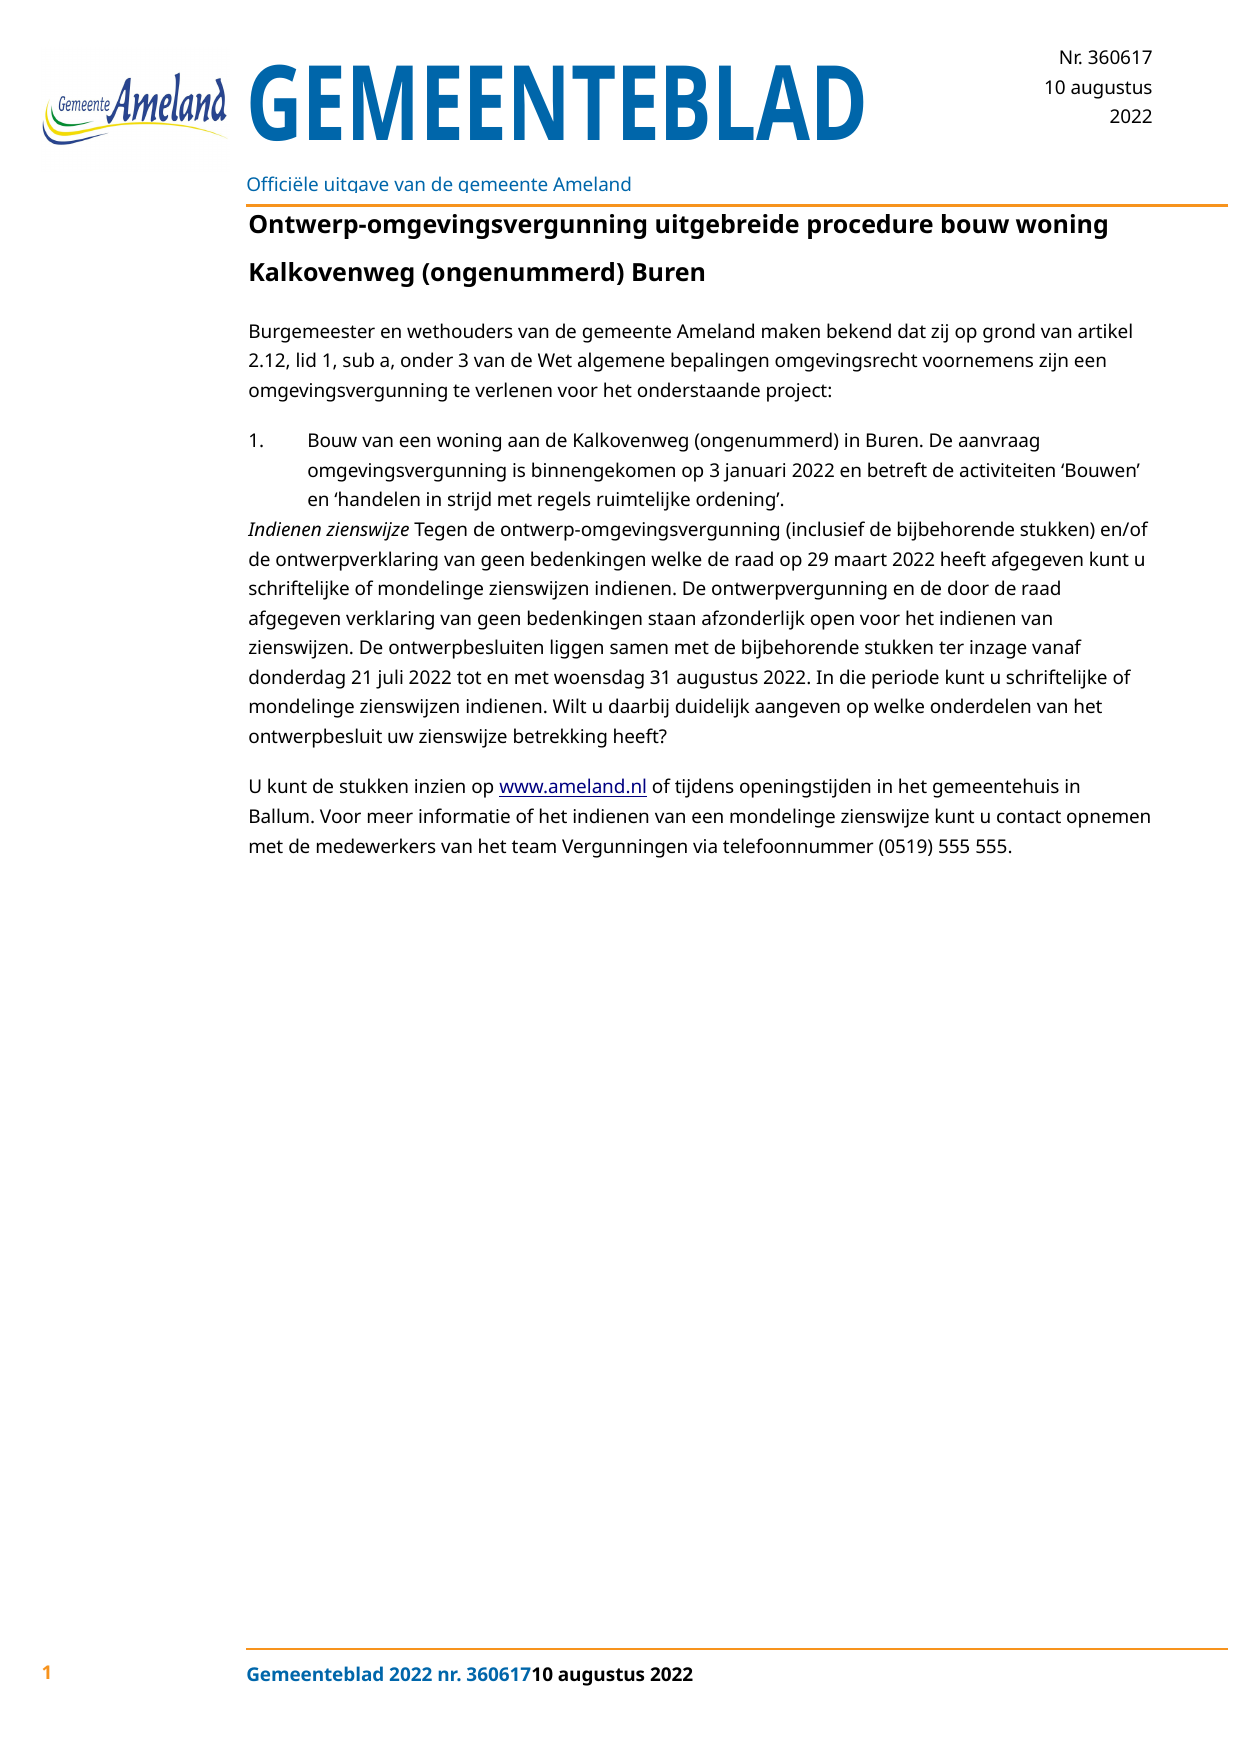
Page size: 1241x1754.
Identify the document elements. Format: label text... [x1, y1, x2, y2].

text Indienen zienswijze Tegen de ontwerp-omgevingsvergunning (inclusief de bijbehorende stukken) en/of de ontwerpverklaring van geen bedenkingen welke de raad op 29 maart 2022 heeft afgegeven kunt u schriftelijke of mondelinge zienswijzen indienen. De ontwerpvergunning en de door de raad afgegeven verklaring van geen bedenkingen staan afzonderlijk open voor het indienen van zienswijzen. De ontwerpbesluiten liggen samen met de bijbehorende stukken ter inzage vanaf donderdag 21 juli 2022 tot en met woensdag 31 augustus 2022. In die periode kunt u schriftelijke of mondelinge zienswijzen indienen. Wilt u daarbij duidelijk aangeven op welke onderdelen van het ontwerpbesluit uw zienswijze betrekking heeft? [248, 516, 1152, 749]
picture [41, 47, 231, 172]
list Bouw van een woning aan de Kalkovenweg (ongenummerd) in Buren. De aanvraag omgevingsvergunning is binnengekomen op 3 januari 2022 en betreft de activiteiten ‘Bouwen’ en ‘handelen in strijd met regels ruimtelijke ordening’. [248, 427, 1152, 512]
text Burgemeester en wethouders van de gemeente Ameland maken bekend dat zij op grond van artikel 2.12, lid 1, sub a, onder 3 van de Wet algemene bepalingen omgevingsrecht voornemens zijn een omgevingsvergunning te verlenen voor het onderstaande project: [248, 318, 1152, 403]
text U kunt de stukken inzien op www.ameland.nl of tijdens openingstijden in het gemeentehuis in Ballum. Voor meer informatie of het indienen van een mondelinge zienswijze kunt u contact opnemen met de medewerkers van het team Vergunningen via telefoonnummer (0519) 555 555. [248, 774, 1152, 859]
text Ontwerp-omgevingsvergunning uitgebreide procedure bouw woning Kalkovenweg (ongenummerd) Buren [248, 207, 1152, 288]
